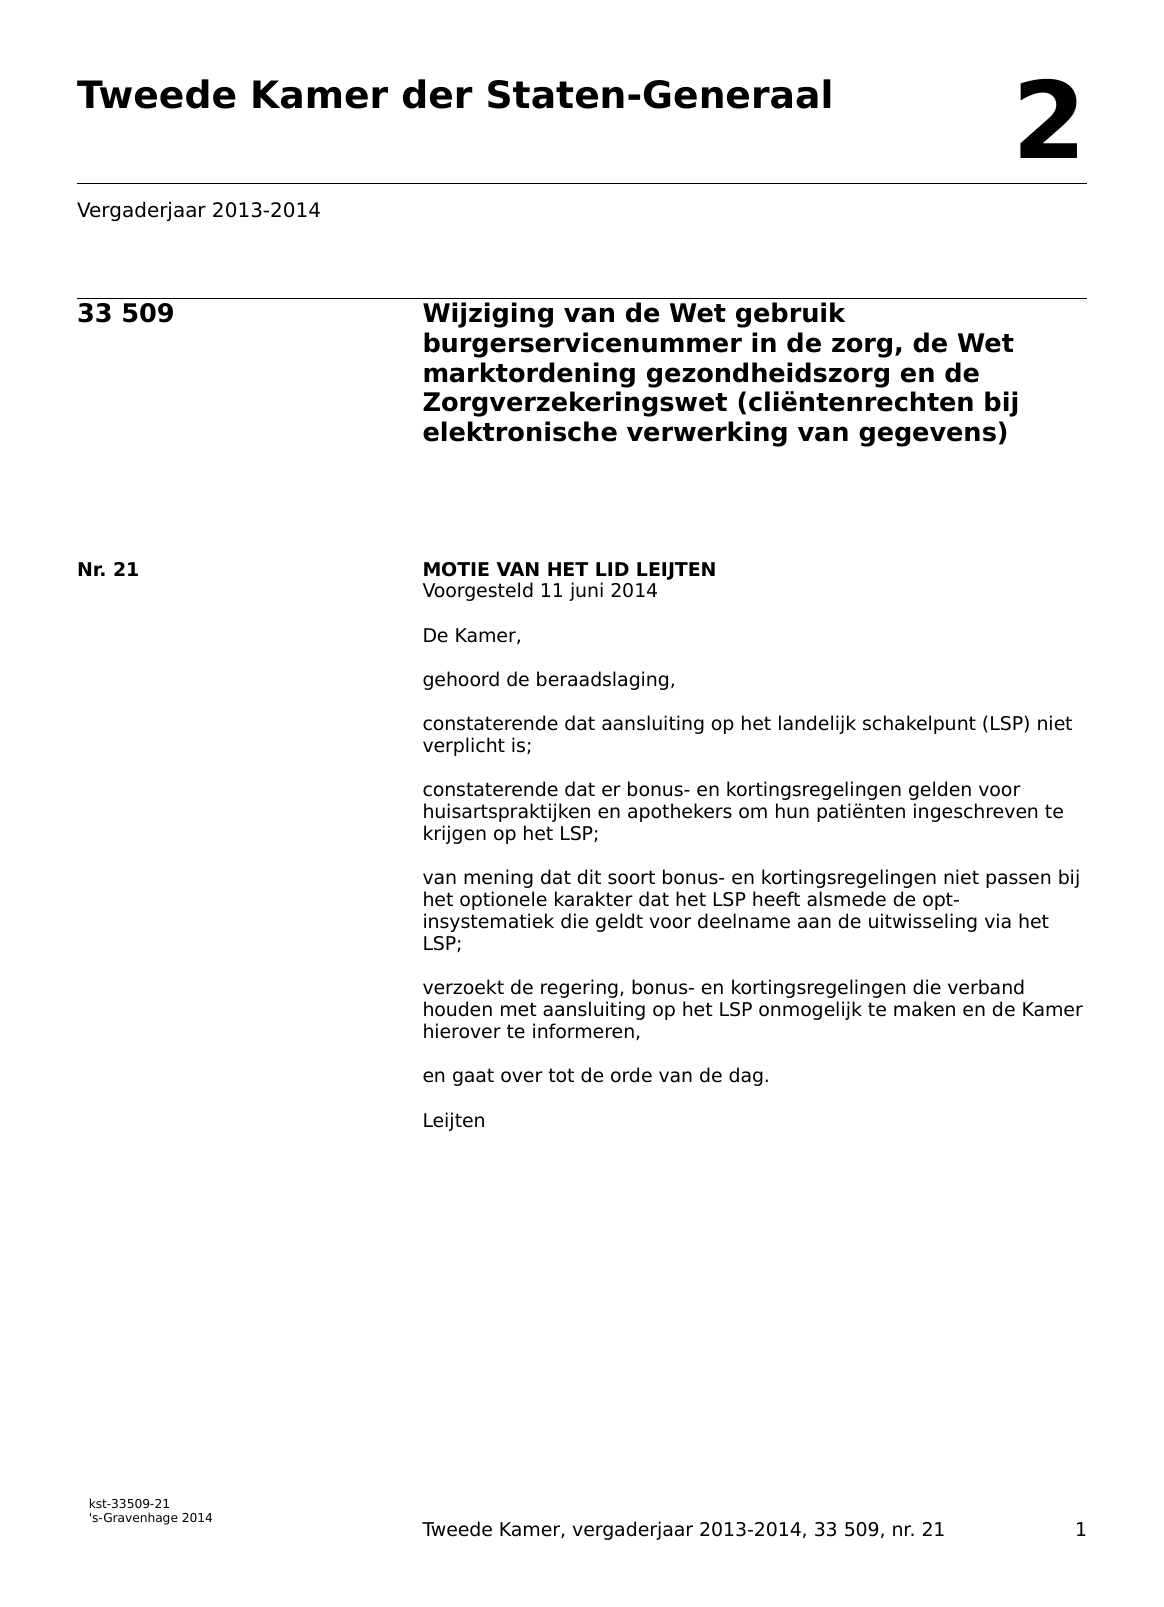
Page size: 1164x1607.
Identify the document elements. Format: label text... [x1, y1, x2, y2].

text kst-33509-21 [88, 1497, 323, 1511]
table_header 2 [886, 59, 1087, 183]
text constaterende dat er bonus- en kortingsregelingen gelden voor huisartspraktijken en apothekers om hun patiënten ingeschreven te krijgen op het LSP; [422, 779, 1087, 845]
text De Kamer, [422, 624, 1087, 647]
table_cell Vergaderjaar 2013-2014 [77, 184, 1087, 298]
text Leijten [422, 1109, 1087, 1132]
subtitle 33 509 Wijziging van de Wet gebruik burgerservicenummer in de zorg, de Wet marktordening gezondheidszorg en de Zorgverzekeringswet (cliëntenrechten bij elektronische verwerking van gegevens) [77, 299, 1087, 447]
text Voorgesteld 11 juni 2014 [422, 580, 1087, 602]
text 's-Gravenhage 2014 [88, 1511, 323, 1525]
subtitle Nr. 21 MOTIE VAN HET LID LEIJTEN [77, 558, 1087, 580]
text constaterende dat aansluiting op het landelijk schakelpunt (LSP) niet verplicht is; [422, 713, 1087, 757]
text en gaat over tot de orde van de dag. [422, 1065, 1087, 1087]
text verzoekt de regering, bonus- en kortingsregelingen die verband houden met aansluiting op het LSP onmogelijk te maken en de Kamer hierover te informeren, [422, 977, 1087, 1043]
text gehoord de beraadslaging, [422, 669, 1087, 691]
table_header Tweede Kamer der Staten-Generaal [77, 59, 886, 183]
text van mening dat dit soort bonus- en kortingsregelingen niet passen bij het optionele karakter dat het LSP heeft alsmede de opt-insystematiek die geldt voor deelname aan de uitwisseling via het LSP; [422, 867, 1087, 955]
